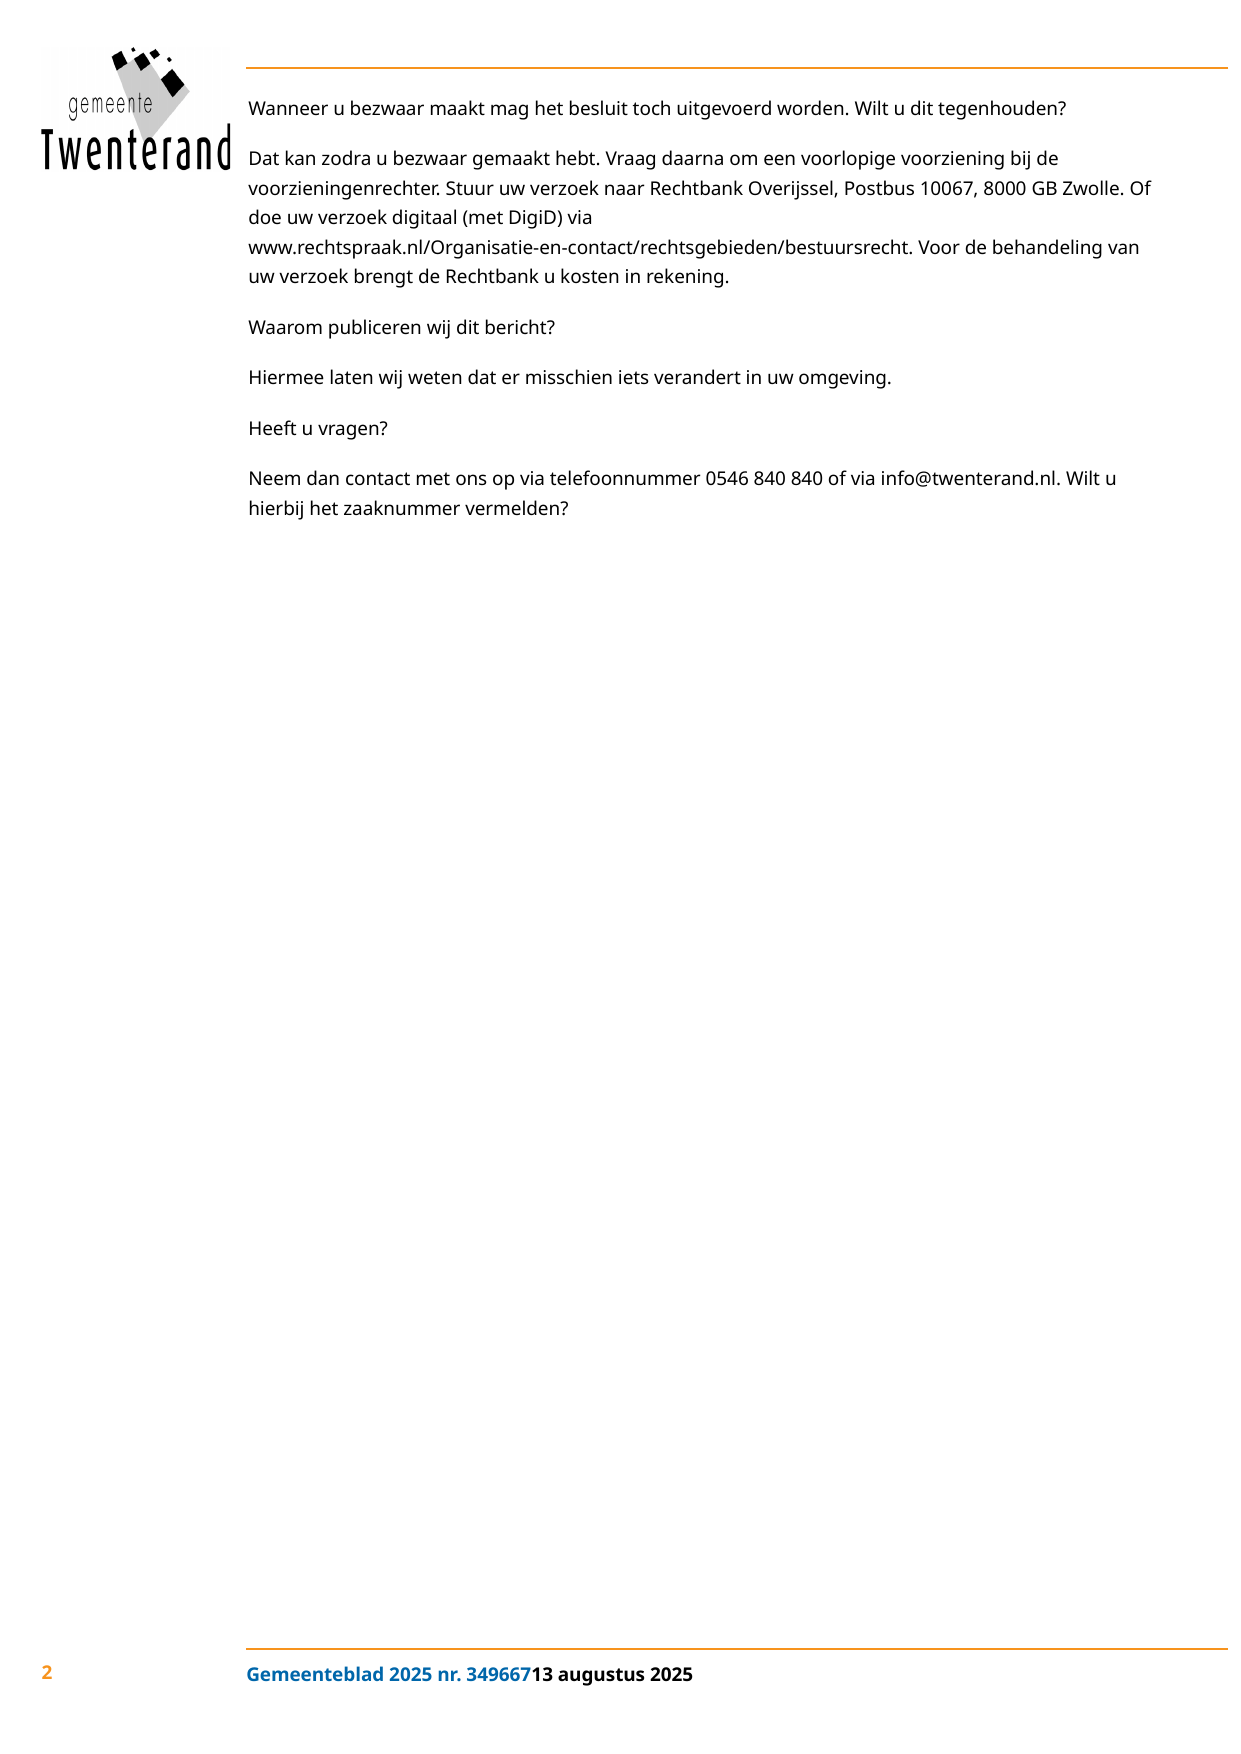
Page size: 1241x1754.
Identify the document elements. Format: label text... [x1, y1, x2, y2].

text Neem dan contact met ons op via telefoonnummer 0546 840 840 of via info@twenterand.nl. Wilt u hierbij het zaaknummer vermelden? [248, 465, 1152, 521]
text Dat kan zodra u bezwaar gemaakt hebt. Vraag daarna om een voorlopige voorziening bij de voorzieningenrechter. Stuur uw verzoek naar Rechtbank Overijssel, Postbus 10067, 8000 GB Zwolle. Of doe uw verzoek digitaal (met DigiD) via www.rechtspraak.nl/Organisatie-en-contact/rechtsgebieden/bestuursrecht. Voor de behandeling van uw verzoek brengt de Rechtbank u kosten in rekening. [248, 145, 1152, 289]
text Heeft u vragen? [248, 415, 1152, 441]
text Waarom publiceren wij dit bericht? [248, 314, 1152, 340]
picture [41, 47, 231, 172]
text Wanneer u bezwaar maakt mag het besluit toch uitgevoerd worden. Wilt u dit tegenhouden? [248, 95, 1152, 121]
text Hiermee laten wij weten dat er misschien iets verandert in uw omgeving. [248, 364, 1152, 390]
